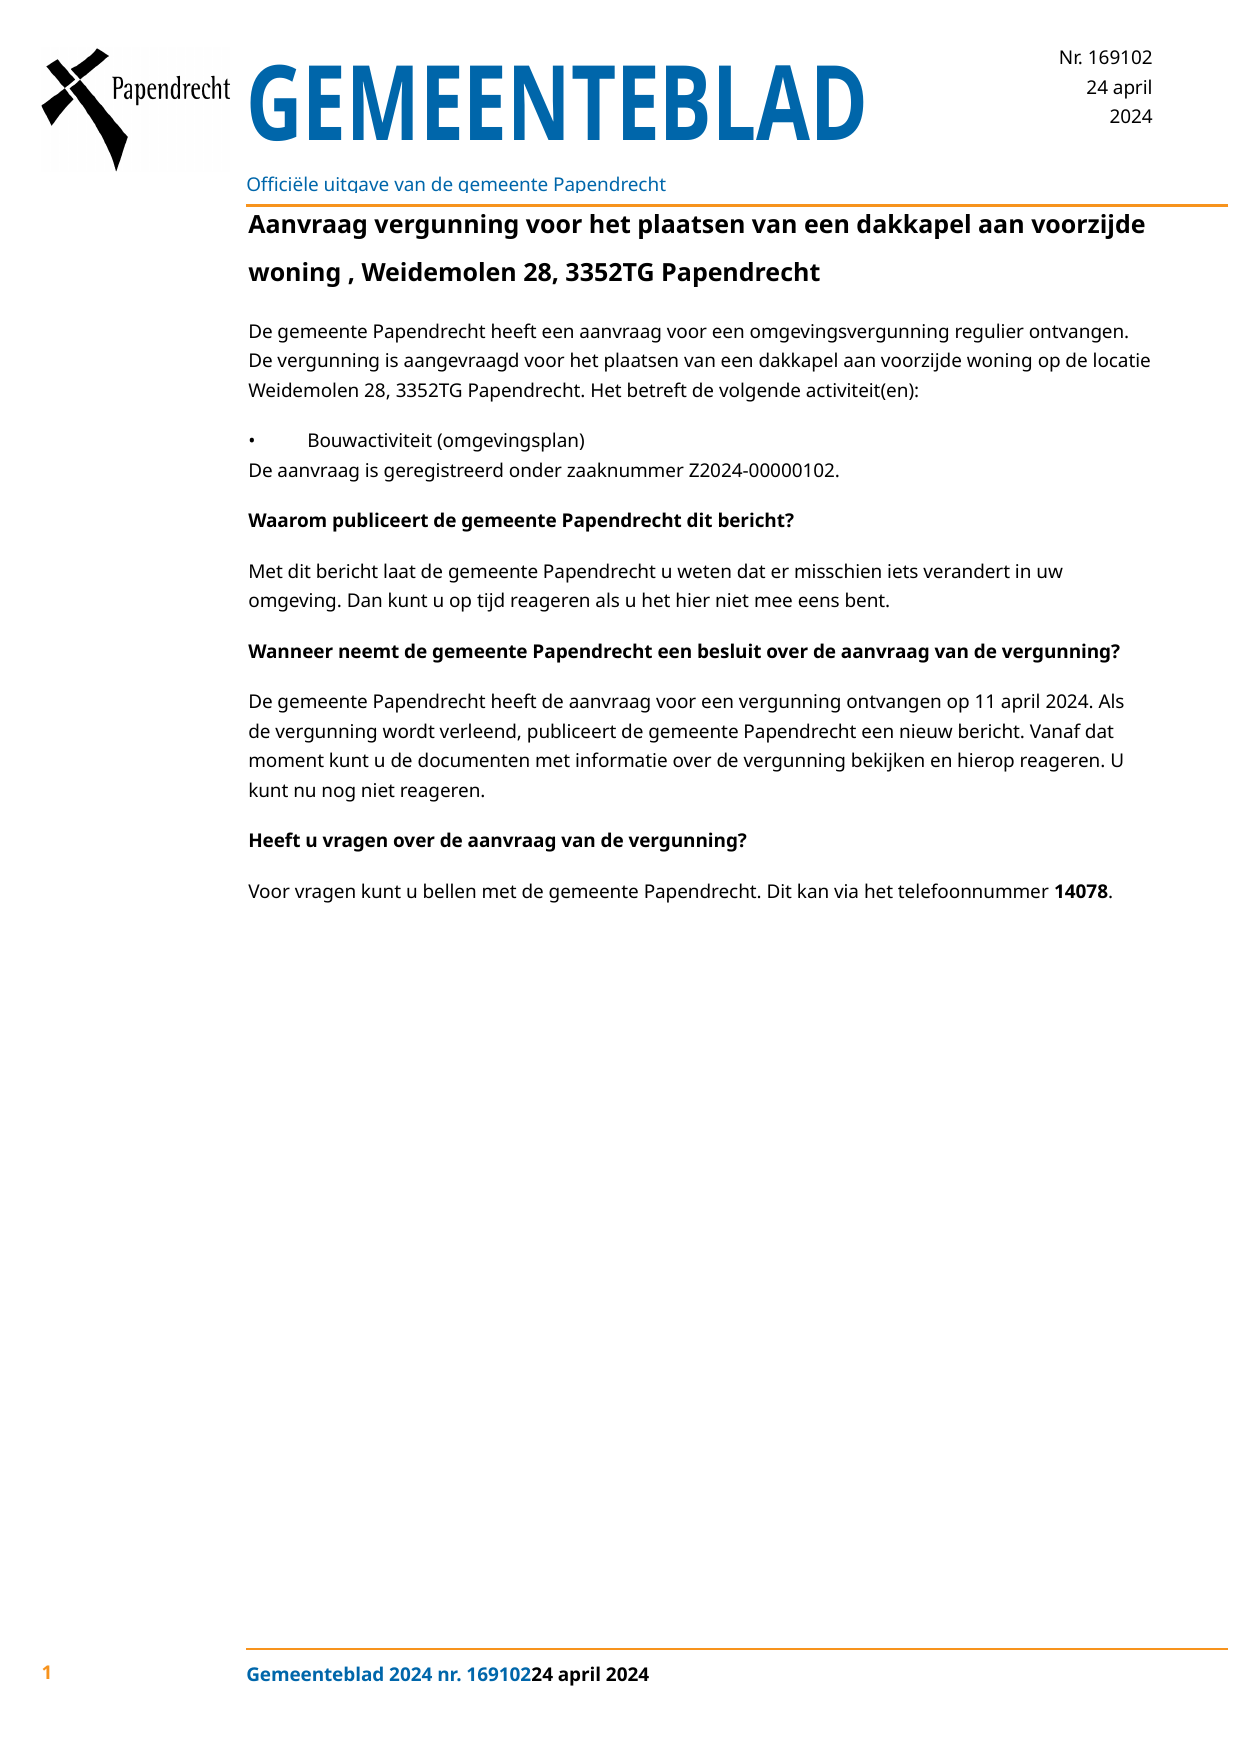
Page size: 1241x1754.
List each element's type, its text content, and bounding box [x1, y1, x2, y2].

text Met dit bericht laat de gemeente Papendrecht u weten dat er misschien iets verandert in uw omgeving. Dan kunt u op tijd reageren als u het hier niet mee eens bent. [248, 558, 1152, 613]
list Bouwactiviteit (omgevingsplan) [248, 427, 1152, 453]
text Heeft u vragen over de aanvraag van de vergunning? [248, 827, 1152, 853]
text Aanvraag vergunning voor het plaatsen van een dakkapel aan voorzijde woning , Weidemolen 28, 3352TG Papendrecht [248, 207, 1152, 288]
text Voor vragen kunt u bellen met de gemeente Papendrecht. Dit kan via het telefoonnummer 14078. [248, 878, 1152, 904]
text Waarom publiceert de gemeente Papendrecht dit bericht? [248, 507, 1152, 533]
text De gemeente Papendrecht heeft een aanvraag voor een omgevingsvergunning regulier ontvangen. De vergunning is aangevraagd voor het plaatsen van een dakkapel aan voorzijde woning op de locatie Weidemolen 28, 3352TG Papendrecht. Het betreft de volgende activiteit(en): [248, 318, 1152, 403]
text Wanneer neemt de gemeente Papendrecht een besluit over de aanvraag van de vergunning? [248, 638, 1152, 664]
picture [41, 47, 231, 172]
text De aanvraag is geregistreerd onder zaaknummer Z2024-00000102. [248, 457, 1152, 483]
text De gemeente Papendrecht heeft de aanvraag voor een vergunning ontvangen op 11 april 2024. Als de vergunning wordt verleend, publiceert de gemeente Papendrecht een nieuw bericht. Vanaf dat moment kunt u de documenten met informatie over de vergunning bekijken en hierop reageren. U kunt nu nog niet reageren. [248, 688, 1152, 803]
